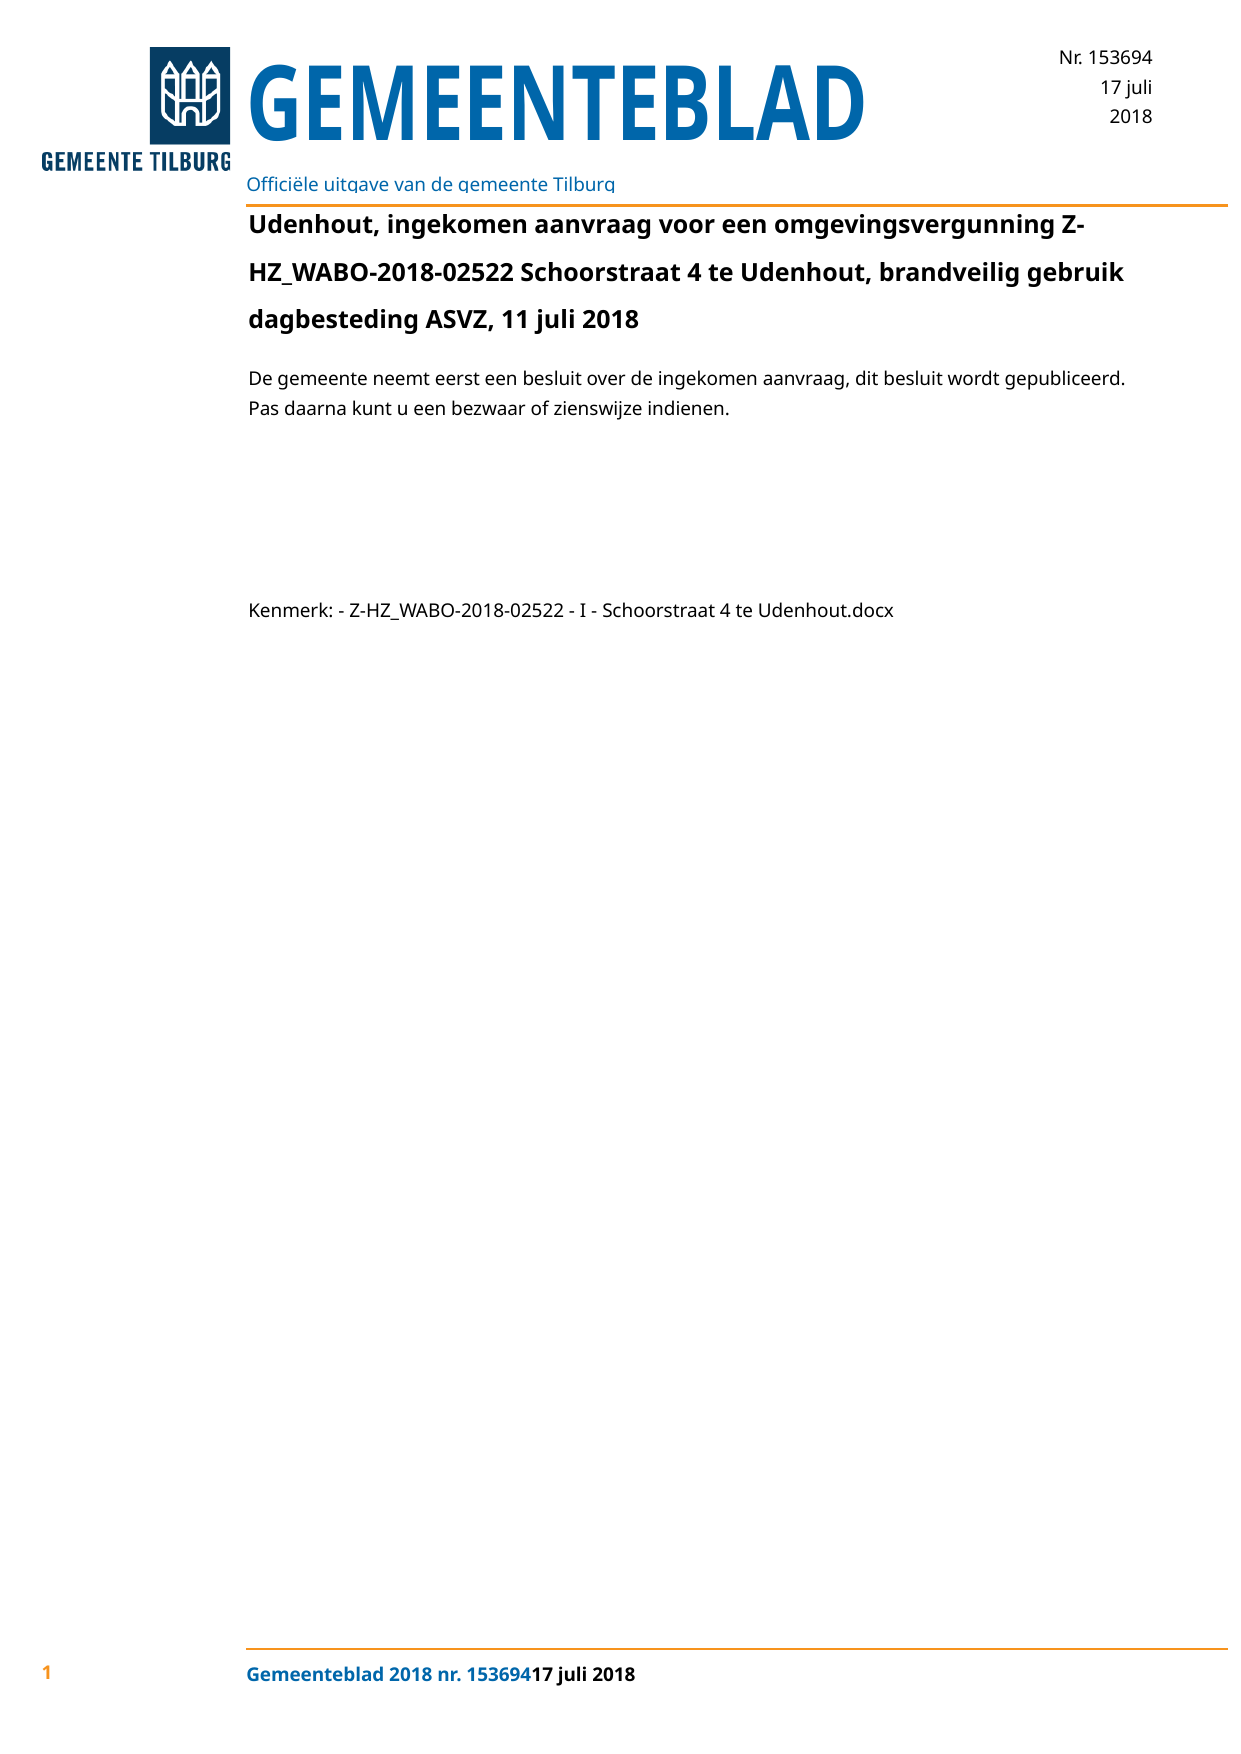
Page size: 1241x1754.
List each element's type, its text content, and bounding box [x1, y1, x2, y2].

text De gemeente neemt eerst een besluit over de ingekomen aanvraag, dit besluit wordt gepubliceerd. Pas daarna kunt u een bezwaar of zienswijze indienen. [248, 366, 1152, 421]
picture [41, 47, 231, 172]
text Udenhout, ingekomen aanvraag voor een omgevingsvergunning Z-HZ_WABO-2018-02522 Schoorstraat 4 te Udenhout, brandveilig gebruik dagbesteding ASVZ, 11 juli 2018 [248, 207, 1152, 336]
text Kenmerk: - Z-HZ_WABO-2018-02522 - I - Schoorstraat 4 te Udenhout.docx [248, 597, 1152, 622]
